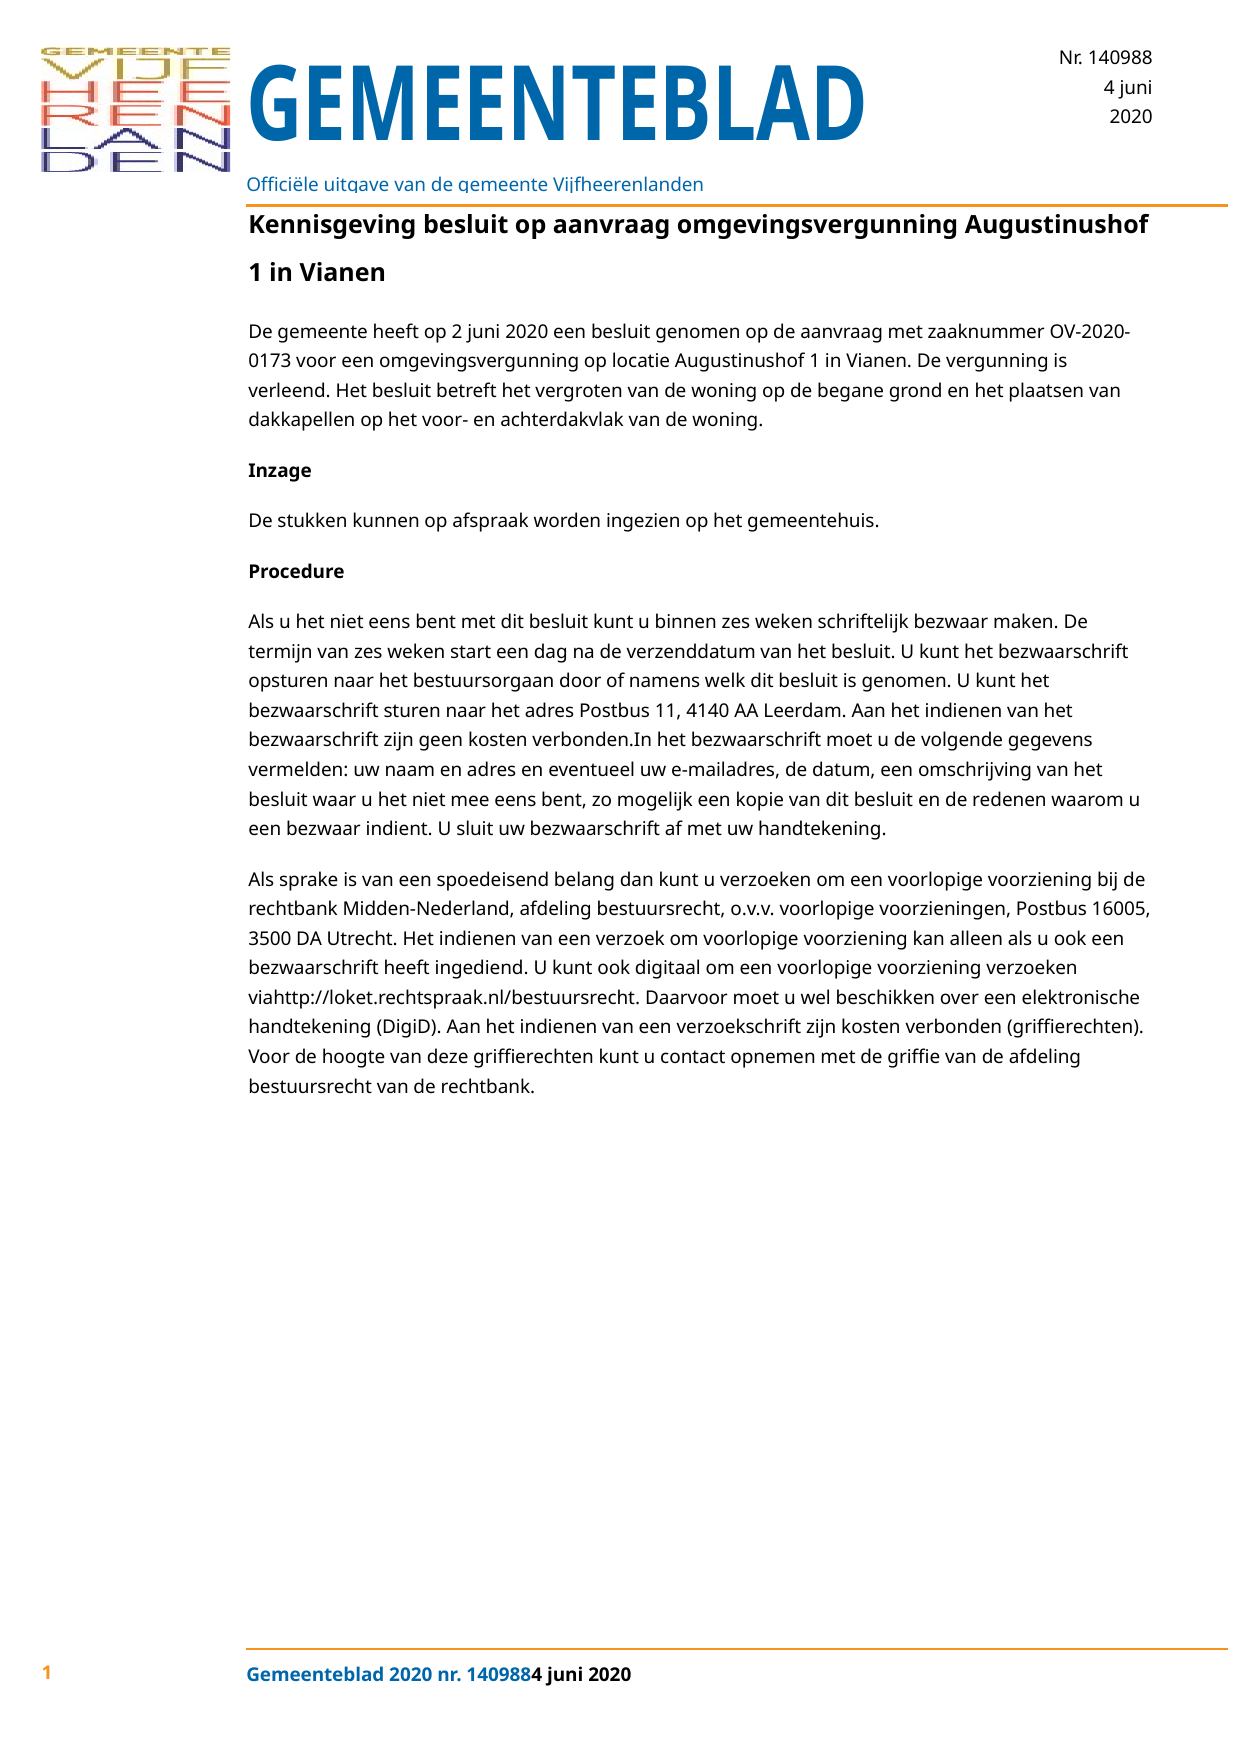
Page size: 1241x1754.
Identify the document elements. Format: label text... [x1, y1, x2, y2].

text Inzage [248, 457, 1152, 483]
text Kennisgeving besluit op aanvraag omgevingsvergunning Augustinushof 1 in Vianen [248, 207, 1152, 288]
text Procedure [248, 558, 1152, 584]
text De stukken kunnen op afspraak worden ingezien op het gemeentehuis. [248, 507, 1152, 533]
text Als u het niet eens bent met dit besluit kunt u binnen zes weken schriftelijk bezwaar maken. De termijn van zes weken start een dag na de verzenddatum van het besluit. U kunt het bezwaarschrift opsturen naar het bestuursorgaan door of namens welk dit besluit is genomen. U kunt het bezwaarschrift sturen naar het adres Postbus 11, 4140 AA Leerdam. Aan het indienen van het bezwaarschrift zijn geen kosten verbonden.In het bezwaarschrift moet u de volgende gegevens vermelden: uw naam en adres en eventueel uw e-mailadres, de datum, een omschrijving van het besluit waar u het niet mee eens bent, zo mogelijk een kopie van dit besluit en de redenen waarom u een bezwaar indient. U sluit uw bezwaarschrift af met uw handtekening. [248, 608, 1152, 841]
text Als sprake is van een spoedeisend belang dan kunt u verzoeken om een voorlopige voorziening bij de rechtbank Midden-Nederland, afdeling bestuursrecht, o.v.v. voorlopige voorzieningen, Postbus 16005, 3500 DA Utrecht. Het indienen van een verzoek om voorlopige voorziening kan alleen als u ook een bezwaarschrift heeft ingediend. U kunt ook digitaal om een voorlopige voorziening verzoeken viahttp://loket.rechtspraak.nl/bestuursrecht. Daarvoor moet u wel beschikken over een elektronische handtekening (DigiD). Aan het indienen van een verzoekschrift zijn kosten verbonden (griffierechten). Voor de hoogte van deze griffierechten kunt u contact opnemen met de griffie van de afdeling bestuursrecht van de rechtbank. [248, 866, 1152, 1099]
picture [41, 47, 231, 172]
text De gemeente heeft op 2 juni 2020 een besluit genomen op de aanvraag met zaaknummer OV-2020-0173 voor een omgevingsvergunning op locatie Augustinushof 1 in Vianen. De vergunning is verleend. Het besluit betreft het vergroten van de woning op de begane grond en het plaatsen van dakkapellen op het voor- en achterdakvlak van de woning. [248, 318, 1152, 432]
